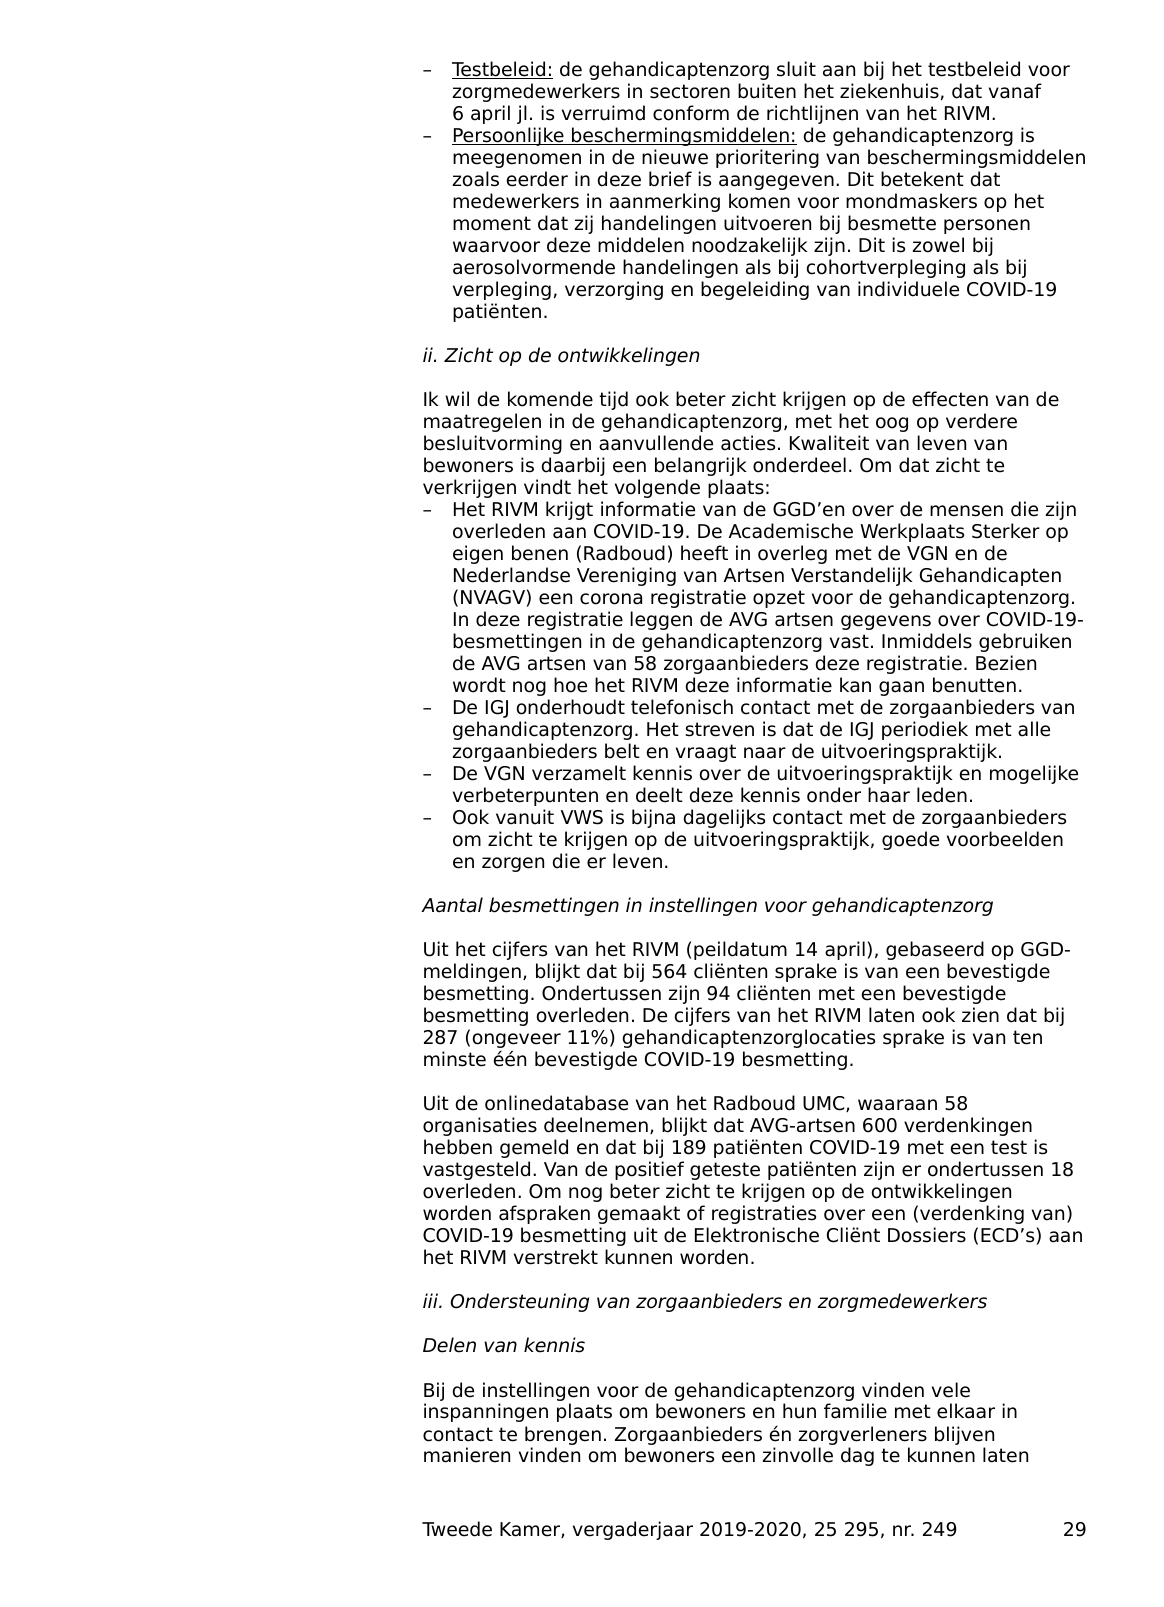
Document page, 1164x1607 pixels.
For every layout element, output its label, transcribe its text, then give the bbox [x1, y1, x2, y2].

text Uit het cijfers van het RIVM (peildatum 14 april), gebaseerd op GGD-meldingen, blijkt dat bij 564 cliënten sprake is van een bevestigde besmetting. Ondertussen zijn 94 cliënten met een bevestigde besmetting overleden. De cijfers van het RIVM laten ook zien dat bij 287 (ongeveer 11%) gehandicaptenzorglocaties sprake is van ten minste één bevestigde COVID-19 besmetting. [422, 939, 1087, 1071]
text Ik wil de komende tijd ook beter zicht krijgen op de effecten van de maatregelen in de gehandicaptenzorg, met het oog op verdere besluitvorming en aanvullende acties. Kwaliteit van leven van bewoners is daarbij een belangrijk onderdeel. Om dat zicht te verkrijgen vindt het volgende plaats: [422, 389, 1087, 499]
text – Ook vanuit VWS is bijna dagelijks contact met de zorgaanbieders om zicht te krijgen op de uitvoeringspraktijk, goede voorbeelden en zorgen die er leven. [422, 807, 1087, 873]
text – De IGJ onderhoudt telefonisch contact met de zorgaanbieders van gehandicaptenzorg. Het streven is dat de IGJ periodiek met alle zorgaanbieders belt en vraagt naar de uitvoeringspraktijk. [422, 697, 1087, 763]
text – Persoonlijke beschermingsmiddelen: de gehandicaptenzorg is meegenomen in de nieuwe prioritering van beschermingsmiddelen zoals eerder in deze brief is aangegeven. Dit betekent dat medewerkers in aanmerking komen voor mondmaskers op het moment dat zij handelingen uitvoeren bij besmette personen waarvoor deze middelen noodzakelijk zijn. Dit is zowel bij aerosolvormende handelingen als bij cohortverpleging als bij verpleging, verzorging en begeleiding van individuele COVID-19 patiënten. [422, 125, 1087, 323]
text – De VGN verzamelt kennis over de uitvoeringspraktijk en mogelijke verbeterpunten en deelt deze kennis onder haar leden. [422, 763, 1087, 807]
subtitle iii. Ondersteuning van zorgaanbieders en zorgmedewerkers [422, 1291, 1087, 1313]
subtitle Delen van kennis [422, 1335, 1087, 1357]
text – Testbeleid: de gehandicaptenzorg sluit aan bij het testbeleid voor zorgmedewerkers in sectoren buiten het ziekenhuis, dat vanaf 6 april jl. is verruimd conform de richtlijnen van het RIVM. [422, 59, 1087, 125]
subtitle Aantal besmettingen in instellingen voor gehandicaptenzorg [422, 895, 1087, 917]
text Uit de onlinedatabase van het Radboud UMC, waaraan 58 organisaties deelnemen, blijkt dat AVG-artsen 600 verdenkingen hebben gemeld en dat bij 189 patiënten COVID-19 met een test is vastgesteld. Van de positief geteste patiënten zijn er ondertussen 18 overleden. Om nog beter zicht te krijgen op de ontwikkelingen worden afspraken gemaakt of registraties over een (verdenking van) COVID-19 besmetting uit de Elektronische Cliënt Dossiers (ECD’s) aan het RIVM verstrekt kunnen worden. [422, 1093, 1087, 1269]
text Bij de instellingen voor de gehandicaptenzorg vinden vele inspanningen plaats om bewoners en hun familie met elkaar in contact te brengen. Zorgaanbieders én zorgverleners blijven manieren vinden om bewoners een zinvolle dag te kunnen laten [422, 1379, 1087, 1467]
text – Het RIVM krijgt informatie van de GGD’en over de mensen die zijn overleden aan COVID-19. De Academische Werkplaats Sterker op eigen benen (Radboud) heeft in overleg met de VGN en de Nederlandse Vereniging van Artsen Verstandelijk Gehandicapten (NVAGV) een corona registratie opzet voor de gehandicaptenzorg. In deze registratie leggen de AVG artsen gegevens over COVID-19-besmettingen in de gehandicaptenzorg vast. Inmiddels gebruiken de AVG artsen van 58 zorgaanbieders deze registratie. Bezien wordt nog hoe het RIVM deze informatie kan gaan benutten. [422, 499, 1087, 697]
subtitle ii. Zicht op de ontwikkelingen [422, 345, 1087, 367]
